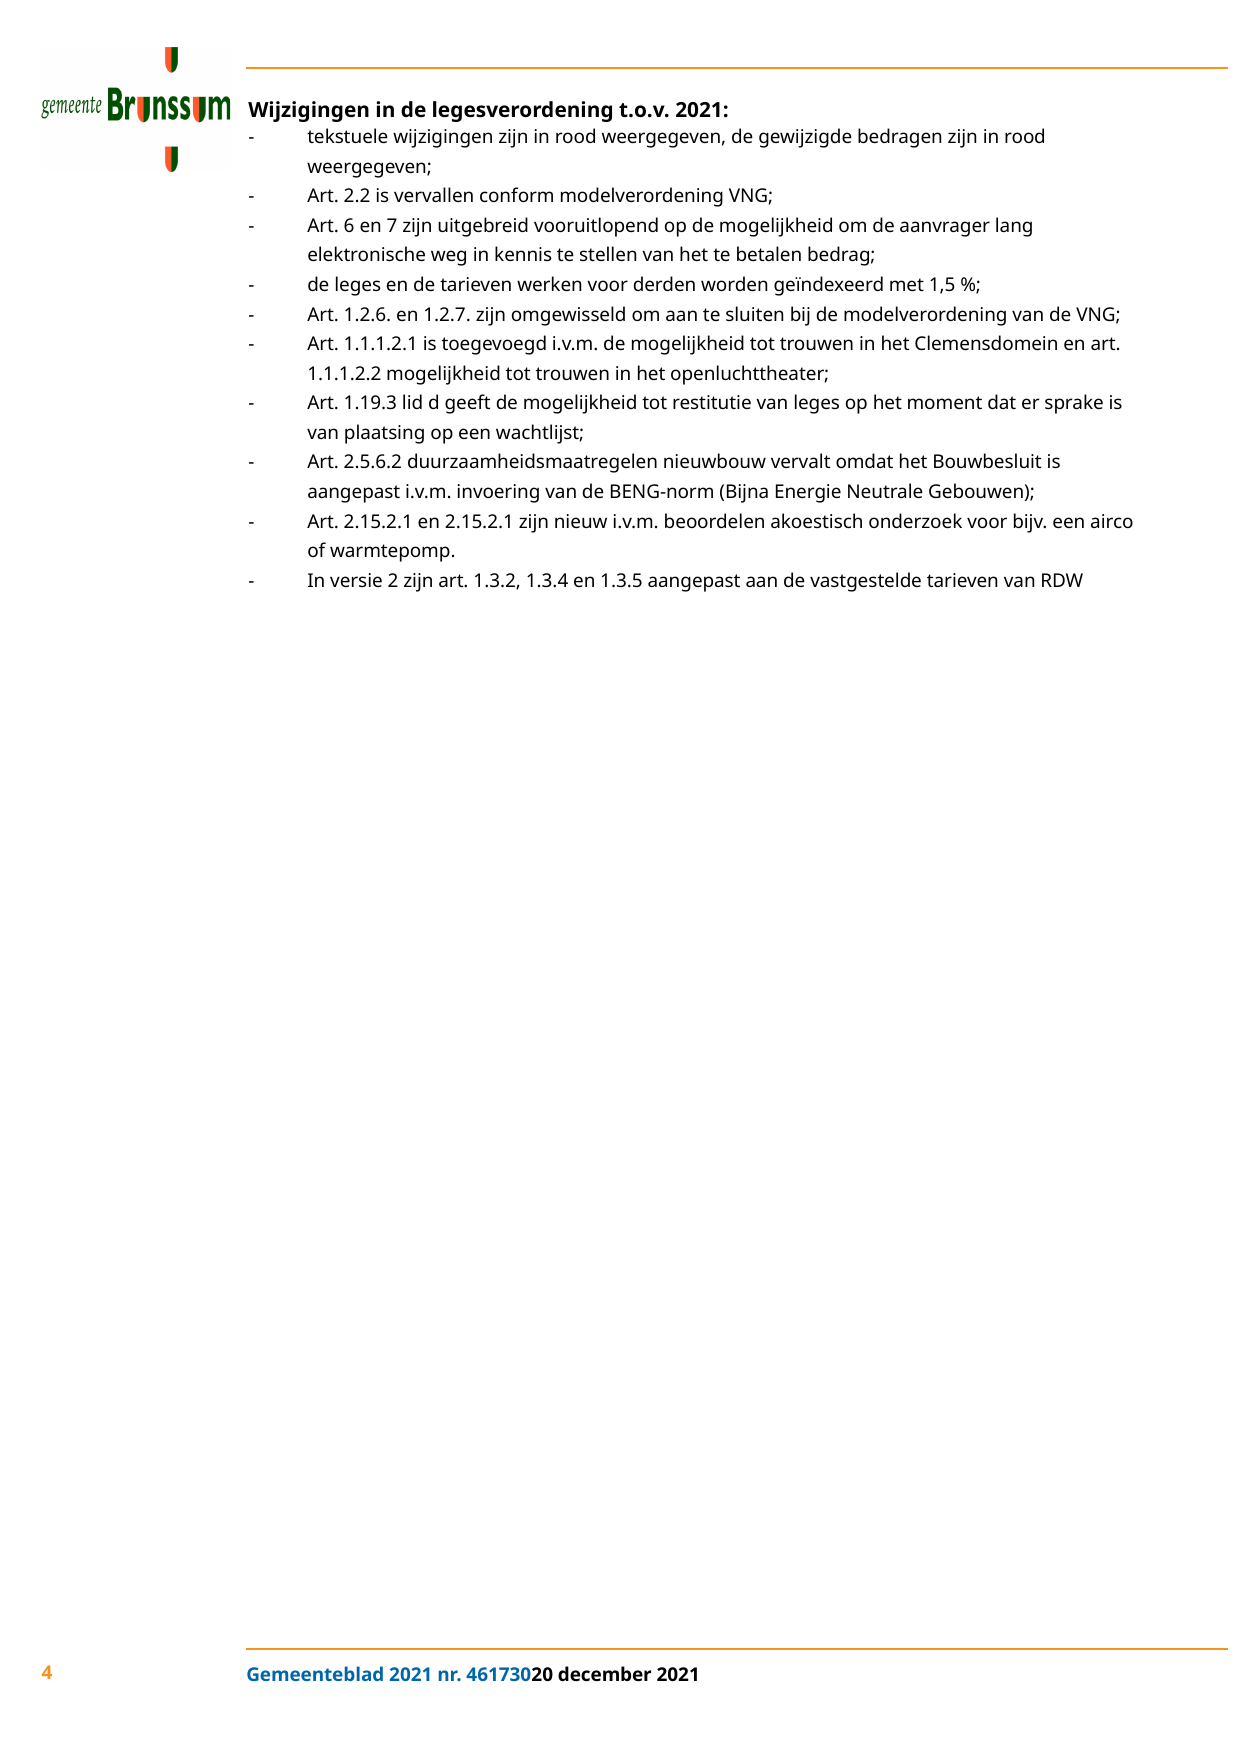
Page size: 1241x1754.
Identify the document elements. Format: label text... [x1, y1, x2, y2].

list Art. 2.5.6.2 duurzaamheidsmaatregelen nieuwbouw vervalt omdat het Bouwbesluit is aangepast i.v.m. invoering van de BENG-norm (Bijna Energie Neutrale Gebouwen); [248, 449, 1152, 504]
list Art. 2.2 is vervallen conform modelverordening VNG; [248, 182, 1152, 208]
text Wijzigingen in de legesverordening t.o.v. 2021: [248, 95, 1152, 123]
list Art. 1.2.6. en 1.2.7. zijn omgewisseld om aan te sluiten bij de modelverordening van de VNG; [248, 301, 1152, 327]
list Art. 1.1.1.2.1 is toegevoegd i.v.m. de mogelijkheid tot trouwen in het Clemensdomein en art. 1.1.1.2.2 mogelijkheid tot trouwen in het openluchttheater; [248, 330, 1152, 386]
picture [41, 47, 231, 172]
list tekstuele wijzigingen zijn in rood weergegeven, de gewijzigde bedragen zijn in rood weergegeven; [248, 123, 1152, 179]
list Art. 2.15.2.1 en 2.15.2.1 zijn nieuw i.v.m. beoordelen akoestisch onderzoek voor bijv. een airco of warmtepomp. [248, 508, 1152, 563]
list de leges en de tarieven werken voor derden worden geïndexeerd met 1,5 %; [248, 271, 1152, 297]
list Art. 6 en 7 zijn uitgebreid vooruitlopend op de mogelijkheid om de aanvrager lang elektronische weg in kennis te stellen van het te betalen bedrag; [248, 212, 1152, 267]
list In versie 2 zijn art. 1.3.2, 1.3.4 en 1.3.5 aangepast aan de vastgestelde tarieven van RDW [248, 567, 1152, 593]
list Art. 1.19.3 lid d geeft de mogelijkheid tot restitutie van leges op het moment dat er sprake is van plaatsing op een wachtlijst; [248, 389, 1152, 445]
